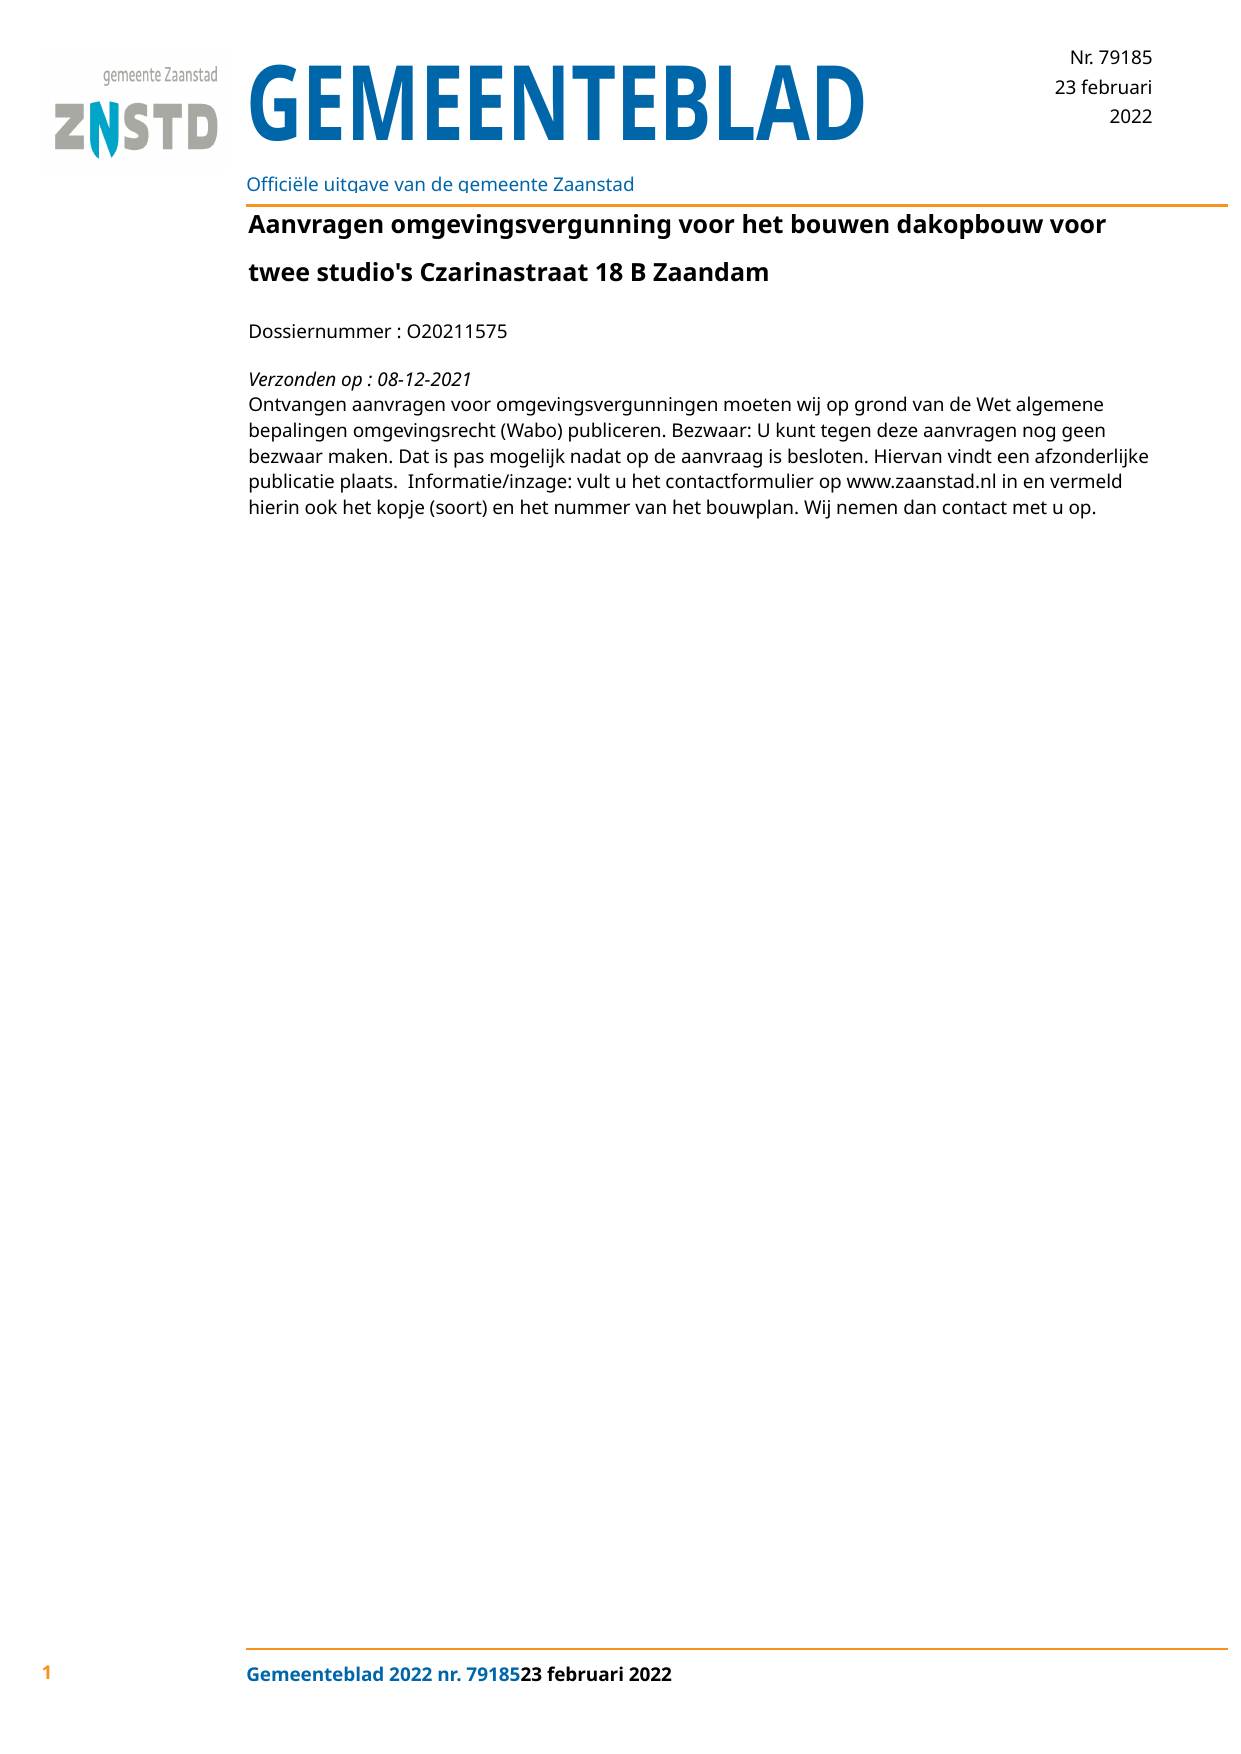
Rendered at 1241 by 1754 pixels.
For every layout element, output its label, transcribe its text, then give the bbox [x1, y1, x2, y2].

text Dossiernummer : O20211575 [248, 318, 1152, 344]
text Verzonden op : 08-12-2021 [248, 366, 1152, 391]
text Ontvangen aanvragen voor omgevingsvergunningen moeten wij op grond van de Wet algemene bepalingen omgevingsrecht (Wabo) publiceren. Bezwaar: U kunt tegen deze aanvragen nog geen bezwaar maken. Dat is pas mogelijk nadat op de aanvraag is besloten. Hiervan vindt een afzonderlijke publicatie plaats. Informatie/inzage: vult u het contactformulier op www.zaanstad.nl in en vermeld hierin ook het kopje (soort) en het nummer van het bouwplan. Wij nemen dan contact met u op. [248, 391, 1152, 520]
picture [41, 47, 231, 172]
text Aanvragen omgevingsvergunning voor het bouwen dakopbouw voor twee studio's Czarinastraat 18 B Zaandam [248, 207, 1152, 288]
